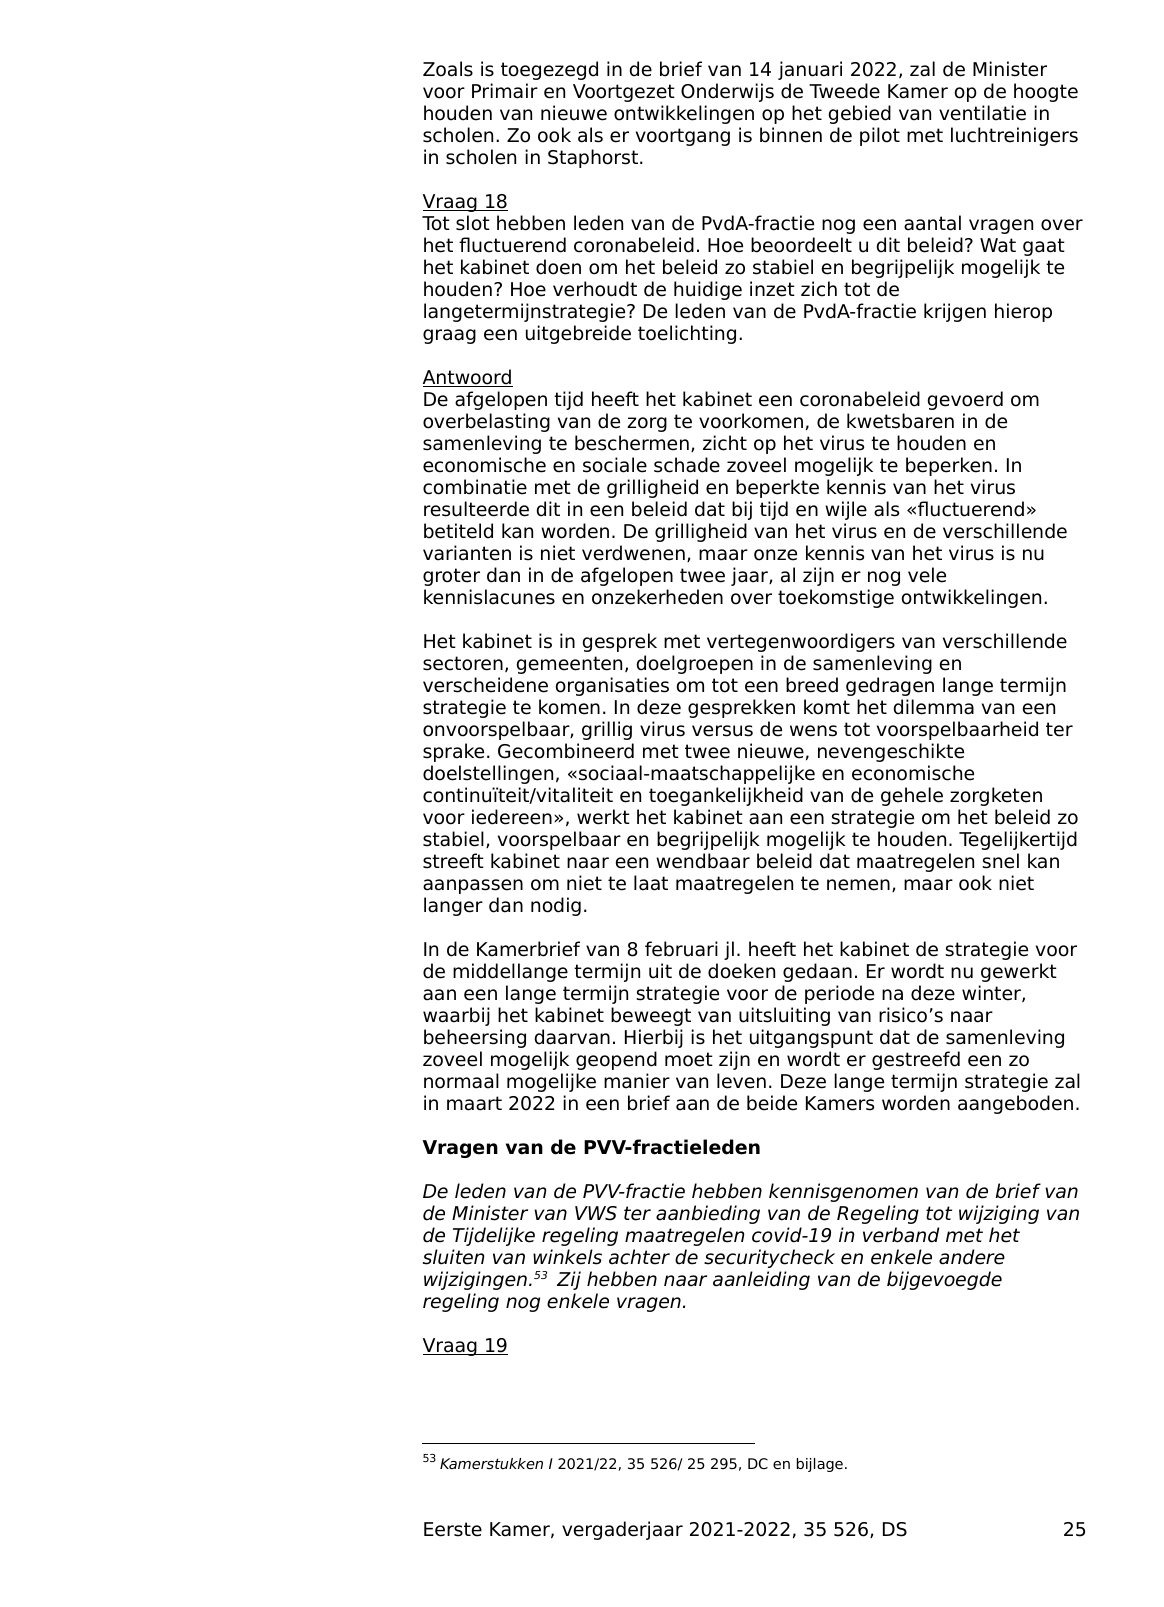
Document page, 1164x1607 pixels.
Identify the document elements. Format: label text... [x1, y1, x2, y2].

text Tot slot hebben leden van de PvdA-fractie nog een aantal vragen over het fluctuerend coronabeleid. Hoe beoordeelt u dit beleid? Wat gaat het kabinet doen om het beleid zo stabiel en begrijpelijk mogelijk te houden? Hoe verhoudt de huidige inzet zich tot de langetermijnstrategie? De leden van de PvdA-fractie krijgen hierop graag een uitgebreide toelichting. [422, 213, 1087, 345]
text Vraag 19 [422, 1335, 1087, 1357]
subtitle Vragen van de PVV-fractieleden [422, 1137, 1087, 1159]
text De leden van de PVV-fractie hebben kennisgenomen van de brief van de Minister van VWS ter aanbieding van de Regeling tot wijziging van de Tijdelijke regeling maatregelen covid-19 in verband met het sluiten van winkels achter de securitycheck en enkele andere wijzigingen. Zij hebben naar aanleiding van de bijgevoegde regeling nog enkele vragen. [422, 1181, 1087, 1313]
text Het kabinet is in gesprek met vertegenwoordigers van verschillende sectoren, gemeenten, doelgroepen in de samenleving en verscheidene organisaties om tot een breed gedragen lange termijn strategie te komen. In deze gesprekken komt het dilemma van een onvoorspelbaar, grillig virus versus de wens tot voorspelbaarheid ter sprake. Gecombineerd met twee nieuwe, nevengeschikte doelstellingen, «sociaal-maatschappelijke en economische continuïteit/vitaliteit en toegankelijkheid van de gehele zorgketen voor iedereen», werkt het kabinet aan een strategie om het beleid zo stabiel, voorspelbaar en begrijpelijk mogelijk te houden. Tegelijkertijd streeft kabinet naar een wendbaar beleid dat maatregelen snel kan aanpassen om niet te laat maatregelen te nemen, maar ook niet langer dan nodig. [422, 631, 1087, 917]
text Vraag 18 [422, 191, 1087, 213]
text Kamerstukken I 2021/22, 35 526/ 25 295, DC en bijlage. [422, 1452, 1087, 1474]
text De afgelopen tijd heeft het kabinet een coronabeleid gevoerd om overbelasting van de zorg te voorkomen, de kwetsbaren in de samenleving te beschermen, zicht op het virus te houden en economische en sociale schade zoveel mogelijk te beperken. In combinatie met de grilligheid en beperkte kennis van het virus resulteerde dit in een beleid dat bij tijd en wijle als «fluctuerend» betiteld kan worden. De grilligheid van het virus en de verschillende varianten is niet verdwenen, maar onze kennis van het virus is nu groter dan in de afgelopen twee jaar, al zijn er nog vele kennislacunes en onzekerheden over toekomstige ontwikkelingen. [422, 389, 1087, 609]
text In de Kamerbrief van 8 februari jl. heeft het kabinet de strategie voor de middellange termijn uit de doeken gedaan. Er wordt nu gewerkt aan een lange termijn strategie voor de periode na deze winter, waarbij het kabinet beweegt van uitsluiting van risico’s naar beheersing daarvan. Hierbij is het uitgangspunt dat de samenleving zoveel mogelijk geopend moet zijn en wordt er gestreefd een zo normaal mogelijke manier van leven. Deze lange termijn strategie zal in maart 2022 in een brief aan de beide Kamers worden aangeboden. [422, 939, 1087, 1115]
text Antwoord [422, 367, 1087, 389]
text Zoals is toegezegd in de brief van 14 januari 2022, zal de Minister voor Primair en Voortgezet Onderwijs de Tweede Kamer op de hoogte houden van nieuwe ontwikkelingen op het gebied van ventilatie in scholen. Zo ook als er voortgang is binnen de pilot met luchtreinigers in scholen in Staphorst. [422, 59, 1087, 169]
